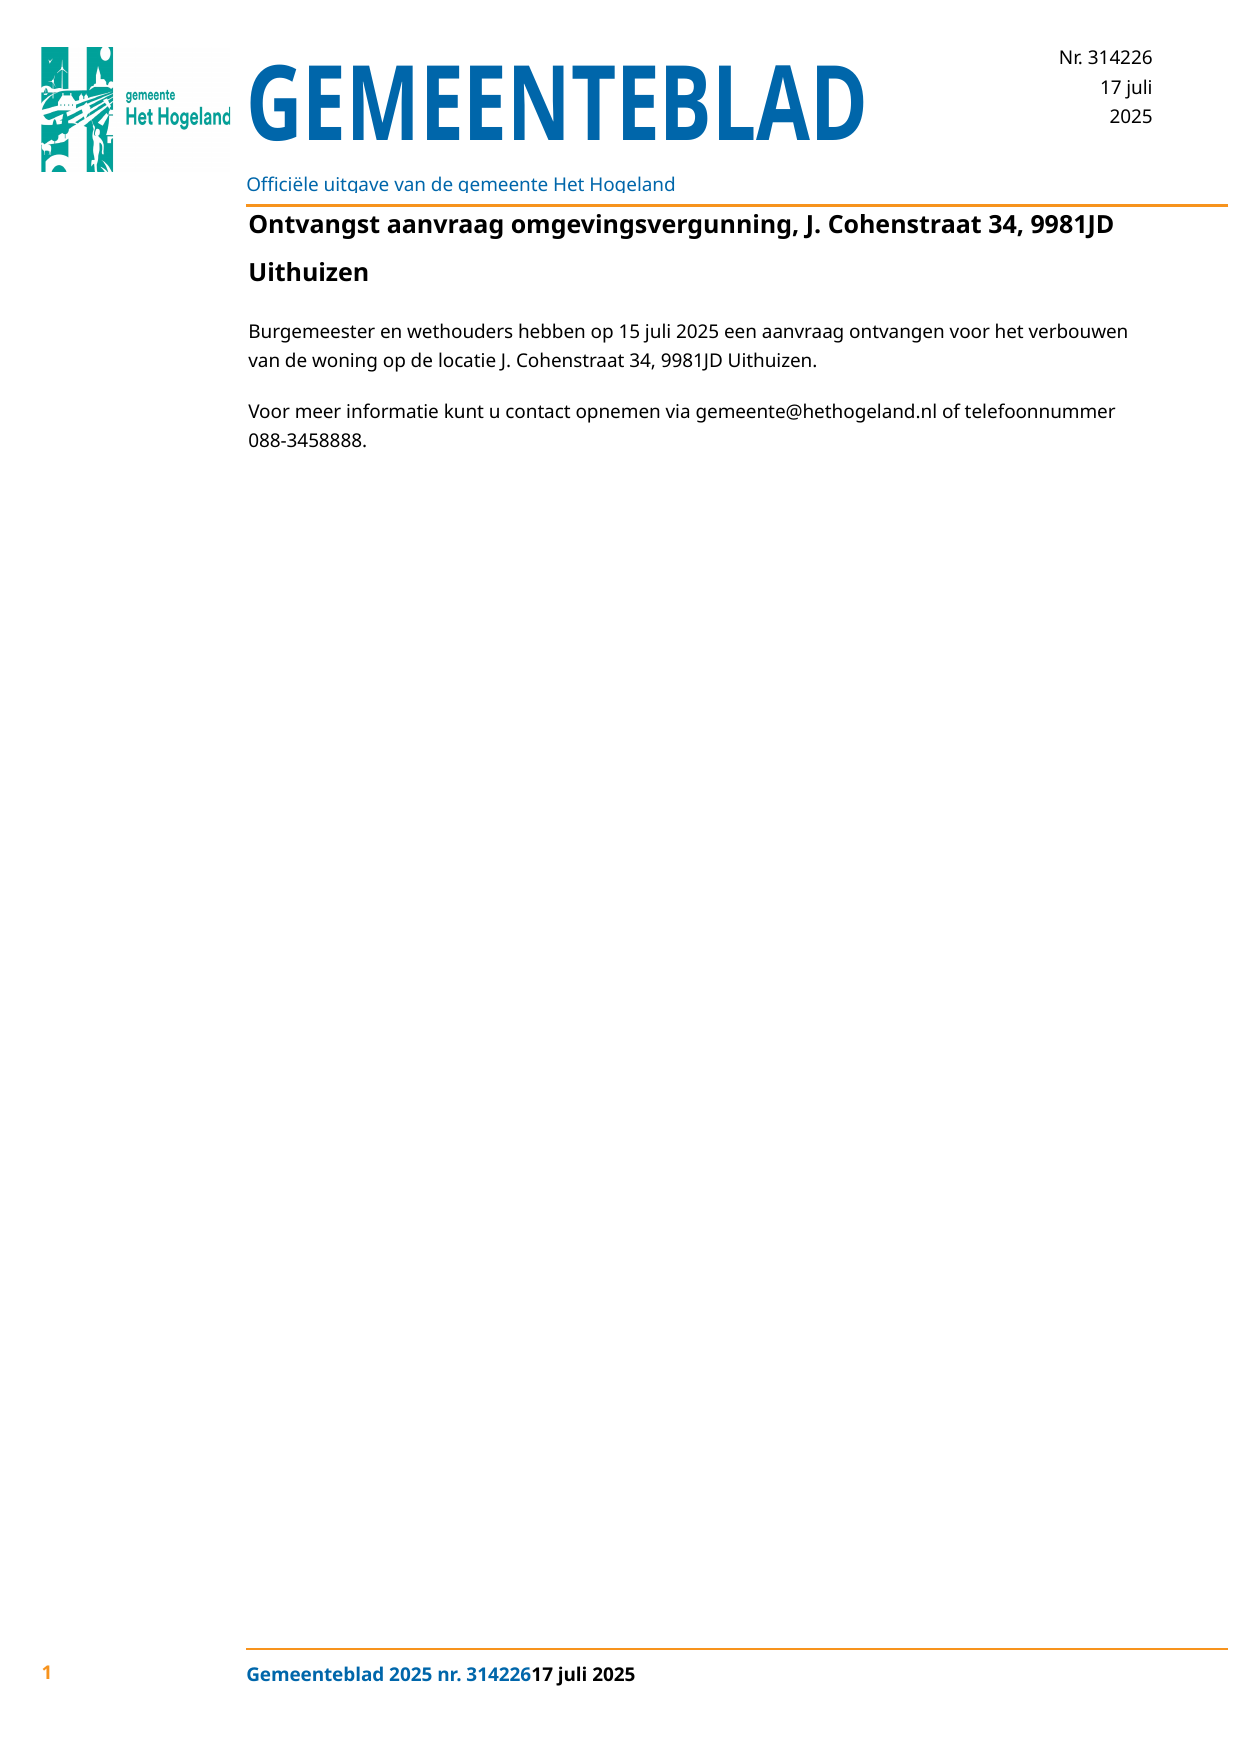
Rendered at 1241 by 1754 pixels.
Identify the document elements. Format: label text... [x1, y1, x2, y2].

text Burgemeester en wethouders hebben op 15 juli 2025 een aanvraag ontvangen voor het verbouwen van de woning op de locatie J. Cohenstraat 34, 9981JD Uithuizen. [248, 318, 1152, 373]
text Ontvangst aanvraag omgevingsvergunning, J. Cohenstraat 34, 9981JD Uithuizen [248, 207, 1152, 288]
picture [41, 47, 231, 172]
text Voor meer informatie kunt u contact opnemen via gemeente@hethogeland.nl of telefoonnummer 088-3458888. [248, 398, 1152, 453]
